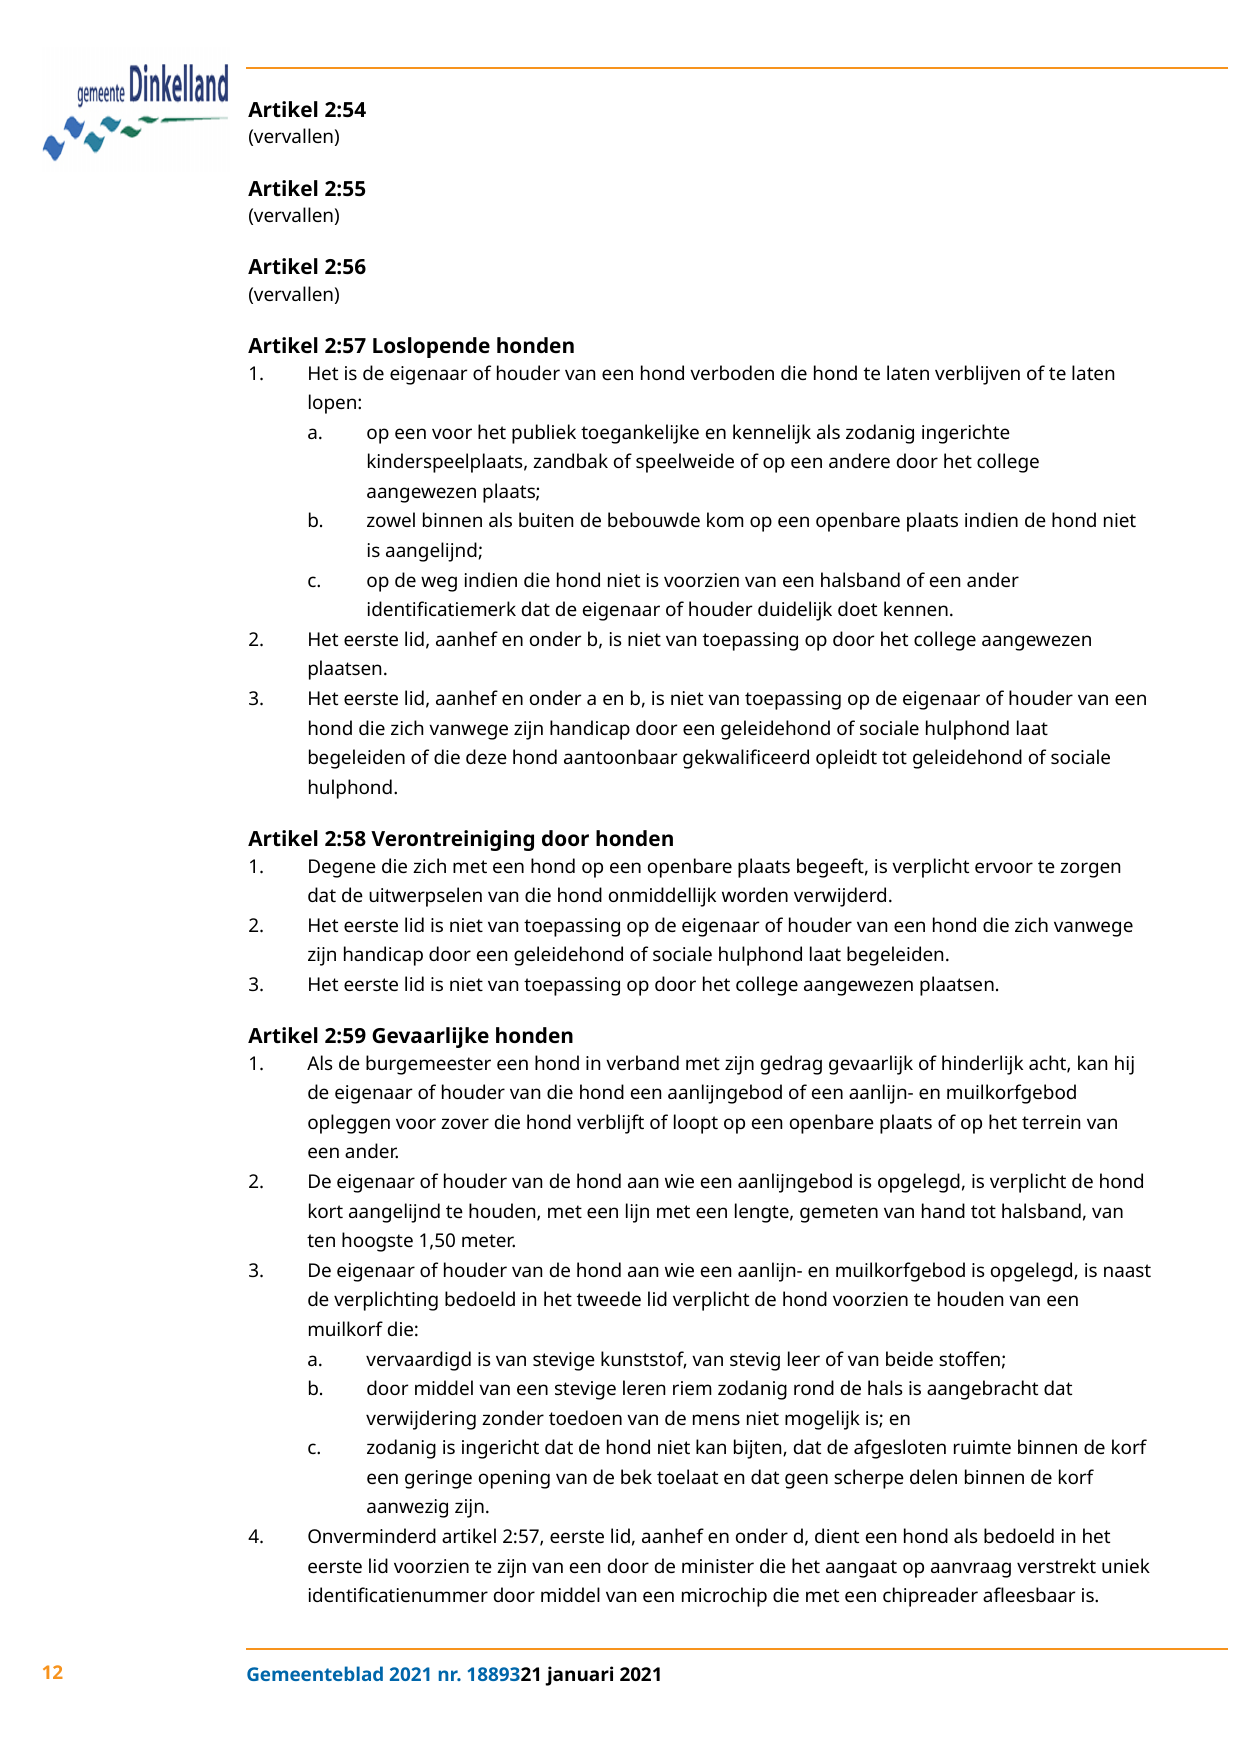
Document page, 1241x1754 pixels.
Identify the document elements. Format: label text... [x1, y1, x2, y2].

text Artikel 2:56 [248, 252, 1152, 281]
list Het eerste lid, aanhef en onder b, is niet van toepassing op door het college aangewezen plaatsen. [248, 626, 1152, 681]
list op een voor het publiek toegankelijke en kennelijk als zodanig ingerichte kinderspeelplaats, zandbak of speelweide of op een andere door het college aangewezen plaats; [307, 419, 1152, 504]
list vervaardigd is van stevige kunststof, van stevig leer of van beide stoffen; [307, 1346, 1152, 1372]
text Artikel 2:55 [248, 174, 1152, 202]
list Het eerste lid is niet van toepassing op de eigenaar of houder van een hond die zich vanwege zijn handicap door een geleidehond of sociale hulphond laat begeleiden. [248, 912, 1152, 967]
list Onverminderd artikel 2:57, eerste lid, aanhef en onder d, dient een hond als bedoeld in het eerste lid voorzien te zijn van een door de minister die het aangaat op aanvraag verstrekt uniek identificatienummer door middel van een microchip die met een chipreader afleesbaar is. [248, 1523, 1152, 1608]
picture [41, 47, 231, 172]
text (vervallen) [248, 281, 1152, 307]
list zowel binnen als buiten de bebouwde kom op een openbare plaats indien de hond niet is aangelijnd; [307, 508, 1152, 563]
text Artikel 2:54 [248, 95, 1152, 123]
text Artikel 2:57 Loslopende honden [248, 331, 1152, 360]
list Degene die zich met een hond op een openbare plaats begeeft, is verplicht ervoor te zorgen dat de uitwerpselen van die hond onmiddellijk worden verwijderd. [248, 853, 1152, 908]
list Het is de eigenaar of houder van een hond verboden die hond te laten verblijven of te laten lopen: [248, 360, 1152, 415]
text (vervallen) [248, 202, 1152, 228]
list De eigenaar of houder van de hond aan wie een aanlijn- en muilkorfgebod is opgelegd, is naast de verplichting bedoeld in het tweede lid verplicht de hond voorzien te houden van een muilkorf die: [248, 1257, 1152, 1342]
list Als de burgemeester een hond in verband met zijn gedrag gevaarlijk of hinderlijk acht, kan hij de eigenaar of houder van die hond een aanlijngebod of een aanlijn- en muilkorfgebod opleggen voor zover die hond verblijft of loopt op een openbare plaats of op het terrein van een ander. [248, 1050, 1152, 1164]
list zodanig is ingericht dat de hond niet kan bijten, dat de afgesloten ruimte binnen de korf een geringe opening van de bek toelaat en dat geen scherpe delen binnen de korf aanwezig zijn. [307, 1434, 1152, 1519]
text Artikel 2:59 Gevaarlijke honden [248, 1022, 1152, 1050]
list door middel van een stevige leren riem zodanig rond de hals is aangebracht dat verwijdering zonder toedoen van de mens niet mogelijk is; en [307, 1375, 1152, 1431]
text (vervallen) [248, 123, 1152, 149]
text Artikel 2:58 Verontreiniging door honden [248, 824, 1152, 853]
list Het eerste lid is niet van toepassing op door het college aangewezen plaatsen. [248, 971, 1152, 997]
list De eigenaar of houder van de hond aan wie een aanlijngebod is opgelegd, is verplicht de hond kort aangelijnd te houden, met een lijn met een lengte, gemeten van hand tot halsband, van ten hoogste 1,50 meter. [248, 1168, 1152, 1253]
list Het eerste lid, aanhef en onder a en b, is niet van toepassing op de eigenaar of houder van een hond die zich vanwege zijn handicap door een geleidehond of sociale hulphond laat begeleiden of die deze hond aantoonbaar gekwalificeerd opleidt tot geleidehond of sociale hulphond. [248, 685, 1152, 800]
list op de weg indien die hond niet is voorzien van een halsband of een ander identificatiemerk dat de eigenaar of houder duidelijk doet kennen. [307, 567, 1152, 622]
